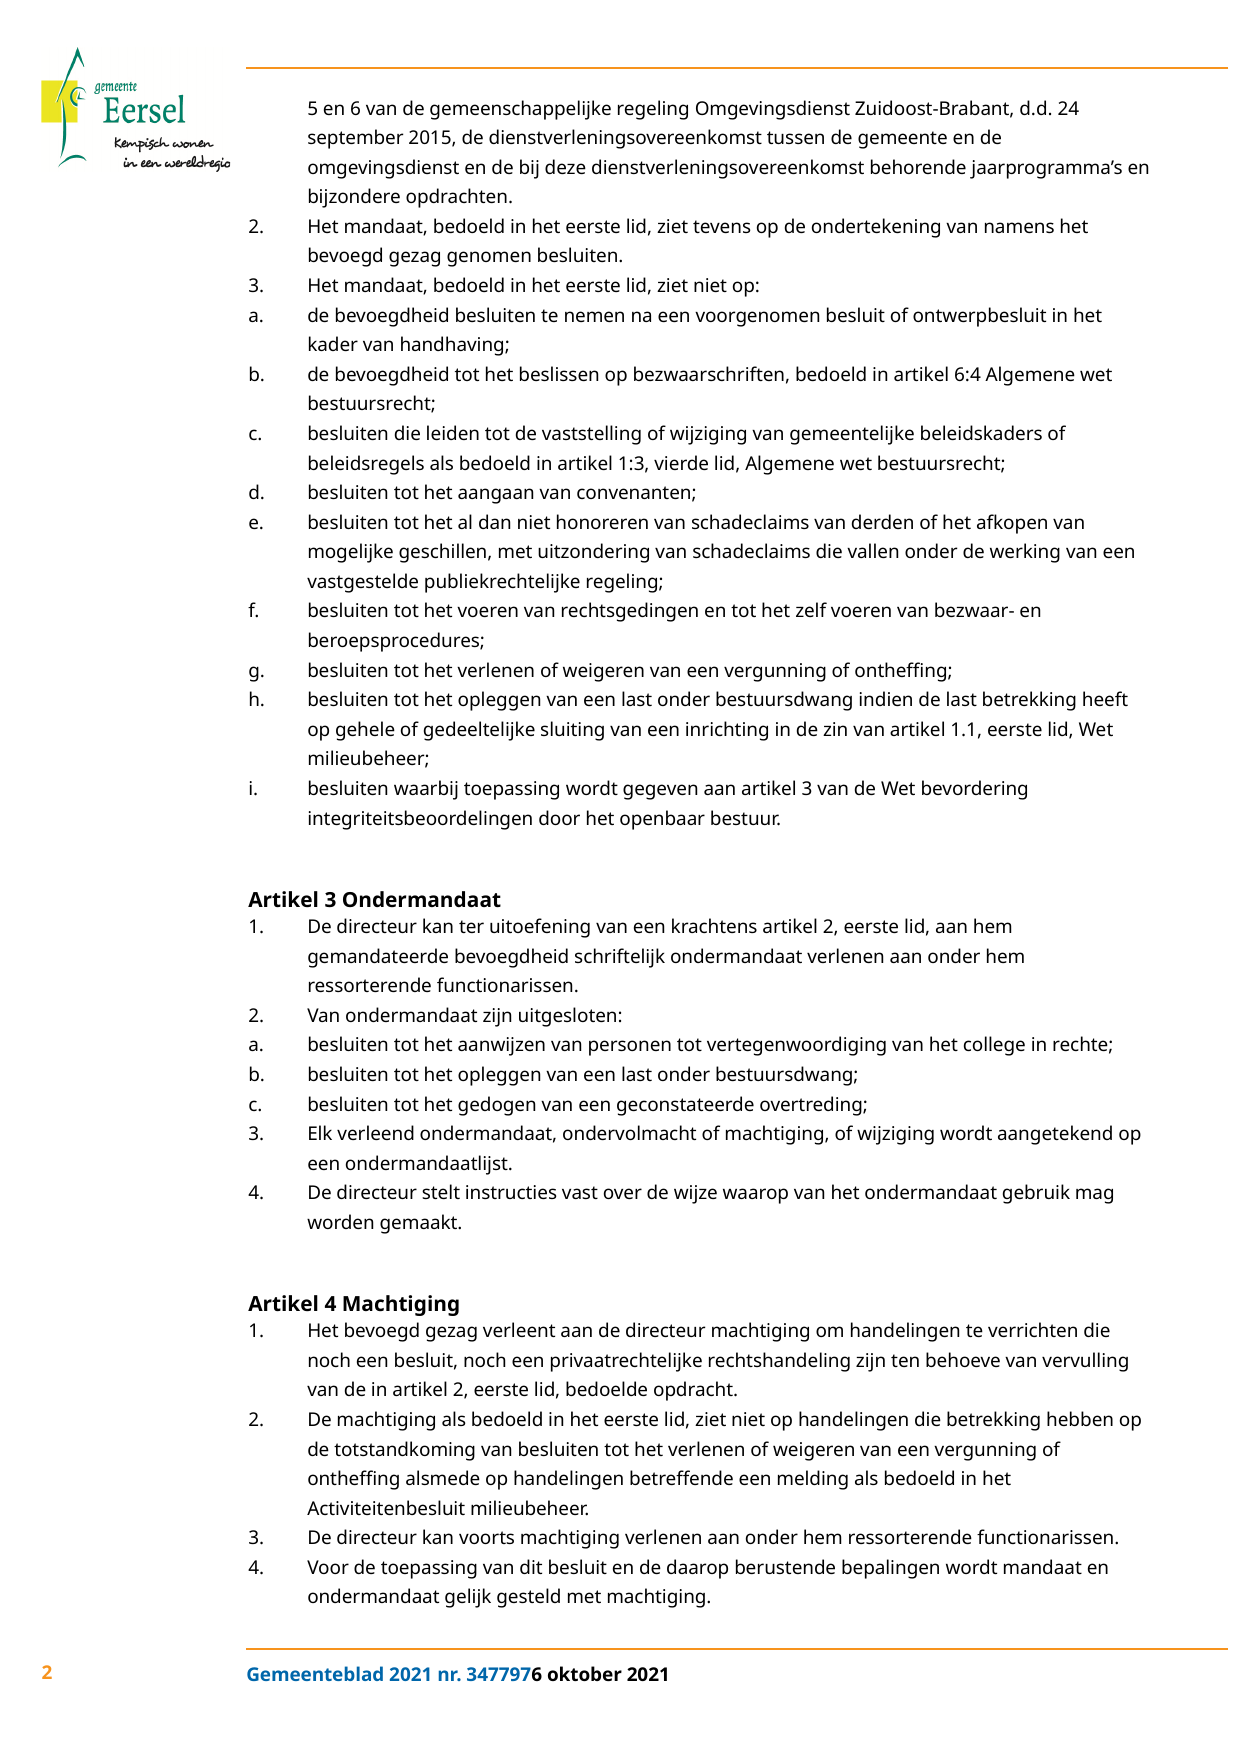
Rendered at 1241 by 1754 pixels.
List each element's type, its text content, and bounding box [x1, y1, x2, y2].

list Het mandaat, bedoeld in het eerste lid, ziet tevens op de ondertekening van namens het bevoegd gezag genomen besluiten. [248, 213, 1152, 268]
list 5 en 6 van de gemeenschappelijke regeling Omgevingsdienst Zuidoost-Brabant, d.d. 24 september 2015, de dienstverleningsovereenkomst tussen de gemeente en de omgevingsdienst en de bij deze dienstverleningsovereenkomst behorende jaarprogramma’s en bijzondere opdrachten. [248, 95, 1152, 209]
list Van ondermandaat zijn uitgesloten: [248, 1002, 1152, 1028]
list De directeur stelt instructies vast over de wijze waarop van het ondermandaat gebruik mag worden gemaakt. [248, 1179, 1152, 1235]
list besluiten tot het voeren van rechtsgedingen en tot het zelf voeren van bezwaar- en beroepsprocedures; [248, 598, 1152, 653]
list de bevoegdheid besluiten te nemen na een voorgenomen besluit of ontwerpbesluit in het kader van handhaving; [248, 302, 1152, 357]
list besluiten tot het opleggen van een last onder bestuursdwang; [248, 1061, 1152, 1087]
list besluiten die leiden tot de vaststelling of wijziging van gemeentelijke beleidskaders of beleidsregels als bedoeld in artikel 1:3, vierde lid, Algemene wet bestuursrecht; [248, 420, 1152, 476]
list besluiten tot het opleggen van een last onder bestuursdwang indien de last betrekking heeft op gehele of gedeeltelijke sluiting van een inrichting in de zin van artikel 1.1, eerste lid, Wet milieubeheer; [248, 686, 1152, 771]
list Elk verleend ondermandaat, ondervolmacht of machtiging, of wijziging wordt aangetekend op een ondermandaatlijst. [248, 1120, 1152, 1176]
list Het mandaat, bedoeld in het eerste lid, ziet niet op: [248, 272, 1152, 298]
list Voor de toepassing van dit besluit en de daarop berustende bepalingen wordt mandaat en ondermandaat gelijk gesteld met machtiging. [248, 1554, 1152, 1609]
list De machtiging als bedoeld in het eerste lid, ziet niet op handelingen die betrekking hebben op de totstandkoming van besluiten tot het verlenen of weigeren van een vergunning of ontheffing alsmede op handelingen betreffende een melding als bedoeld in het Activiteitenbesluit milieubeheer. [248, 1406, 1152, 1521]
list Het bevoegd gezag verleent aan de directeur machtiging om handelingen te verrichten die noch een besluit, noch een privaatrechtelijke rechtshandeling zijn ten behoeve van vervulling van de in artikel 2, eerste lid, bedoelde opdracht. [248, 1317, 1152, 1402]
list besluiten tot het aangaan van convenanten; [248, 479, 1152, 505]
list besluiten tot het aanwijzen van personen tot vertegenwoordiging van het college in rechte; [248, 1032, 1152, 1057]
text Artikel 4 Machtiging [248, 1289, 1152, 1317]
list besluiten waarbij toepassing wordt gegeven aan artikel 3 van de Wet bevordering integriteitsbeoordelingen door het openbaar bestuur. [248, 775, 1152, 831]
list besluiten tot het gedogen van een geconstateerde overtreding; [248, 1091, 1152, 1116]
list De directeur kan voorts machtiging verlenen aan onder hem ressorterende functionarissen. [248, 1524, 1152, 1550]
list besluiten tot het verlenen of weigeren van een vergunning of ontheffing; [248, 657, 1152, 683]
list De directeur kan ter uitoefening van een krachtens artikel 2, eerste lid, aan hem gemandateerde bevoegdheid schriftelijk ondermandaat verlenen aan onder hem ressorterende functionarissen. [248, 913, 1152, 998]
picture [41, 47, 231, 172]
list de bevoegdheid tot het beslissen op bezwaarschriften, bedoeld in artikel 6:4 Algemene wet bestuursrecht; [248, 361, 1152, 416]
list besluiten tot het al dan niet honoreren van schadeclaims van derden of het afkopen van mogelijke geschillen, met uitzondering van schadeclaims die vallen onder de werking van een vastgestelde publiekrechtelijke regeling; [248, 509, 1152, 594]
text Artikel 3 Ondermandaat [248, 885, 1152, 913]
